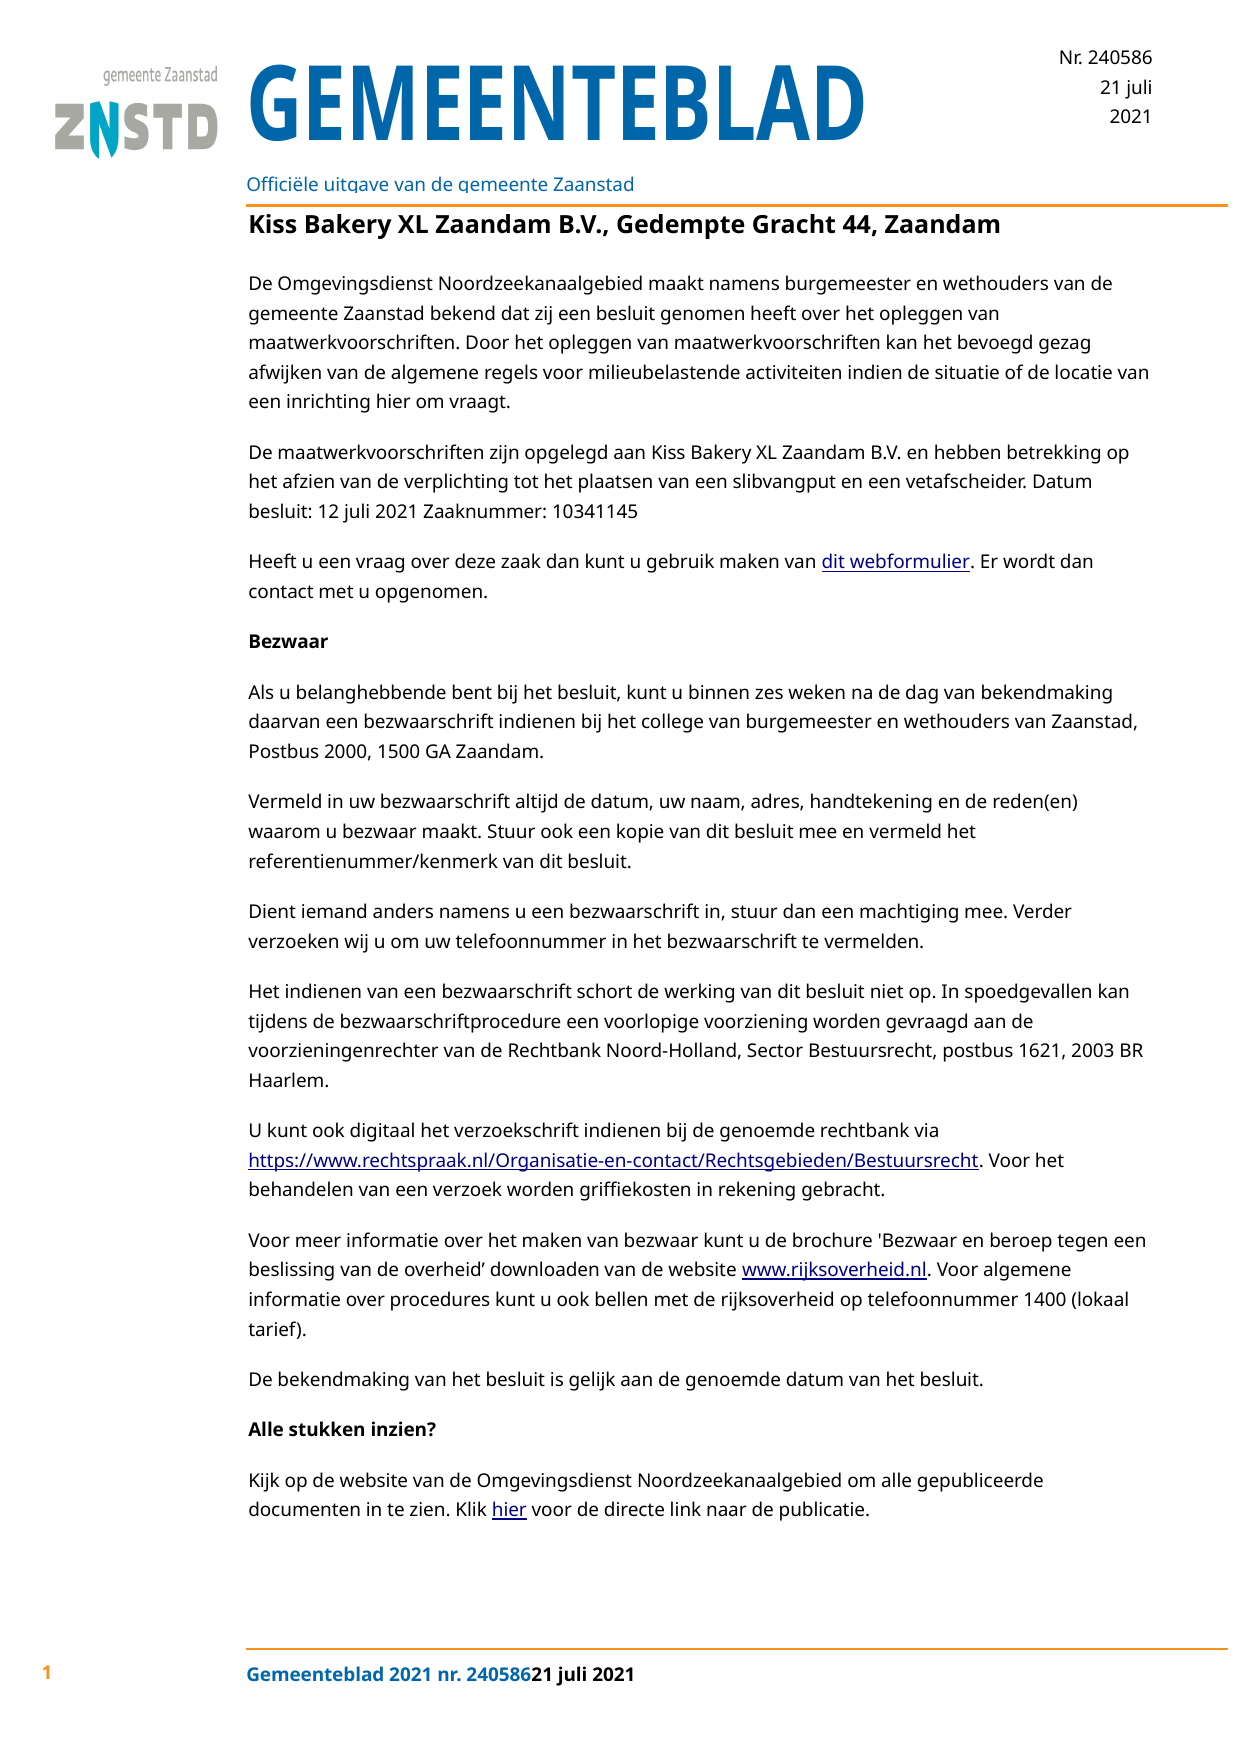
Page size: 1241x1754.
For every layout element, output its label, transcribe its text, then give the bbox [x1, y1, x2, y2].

text Kiss Bakery XL Zaandam B.V., Gedempte Gracht 44, Zaandam [248, 207, 1152, 241]
text Voor meer informatie over het maken van bezwaar kunt u de brochure 'Bezwaar en beroep tegen een beslissing van de overheid’ downloaden van de website www.rijksoverheid.nl. Voor algemene informatie over procedures kunt u ook bellen met de rijksoverheid op telefoonnummer 1400 (lokaal tarief). [248, 1227, 1152, 1341]
text De bekendmaking van het besluit is gelijk aan de genoemde datum van het besluit. [248, 1366, 1152, 1392]
text Dient iemand anders namens u een bezwaarschrift in, stuur dan een machtiging mee. Verder verzoeken wij u om uw telefoonnummer in het bezwaarschrift te vermelden. [248, 898, 1152, 953]
text Vermeld in uw bezwaarschrift altijd de datum, uw naam, adres, handtekening en de reden(en) waarom u bezwaar maakt. Stuur ook een kopie van dit besluit mee en vermeld het referentienummer/kenmerk van dit besluit. [248, 789, 1152, 873]
text De Omgevingsdienst Noordzeekanaalgebied maakt namens burgemeester en wethouders van de gemeente Zaanstad bekend dat zij een besluit genomen heeft over het opleggen van maatwerkvoorschriften. Door het opleggen van maatwerkvoorschriften kan het bevoegd gezag afwijken van de algemene regels voor milieubelastende activiteiten indien de situatie of de locatie van een inrichting hier om vraagt. [248, 270, 1152, 414]
text De maatwerkvoorschriften zijn opgelegd aan Kiss Bakery XL Zaandam B.V. en hebben betrekking op het afzien van de verplichting tot het plaatsen van een slibvangput en een vetafscheider. Datum besluit: 12 juli 2021 Zaaknummer: 10341145 [248, 439, 1152, 524]
picture [41, 47, 231, 172]
text Kijk op de website van de Omgevingsdienst Noordzeekanaalgebied om alle gepubliceerde documenten in te zien. Klik hier voor de directe link naar de publicatie. [248, 1467, 1152, 1522]
text Als u belanghebbende bent bij het besluit, kunt u binnen zes weken na de dag van bekendmaking daarvan een bezwaarschrift indienen bij het college van burgemeester en wethouders van Zaanstad, Postbus 2000, 1500 GA Zaandam. [248, 679, 1152, 764]
text Heeft u een vraag over deze zaak dan kunt u gebruik maken van dit webformulier. Er wordt dan contact met u opgenomen. [248, 549, 1152, 604]
text Alle stukken inzien? [248, 1417, 1152, 1442]
text Bezwaar [248, 629, 1152, 654]
text Het indienen van een bezwaarschrift schort de werking van dit besluit niet op. In spoedgevallen kan tijdens de bezwaarschriftprocedure een voorlopige voorziening worden gevraagd aan de voorzieningenrechter van de Rechtbank Noord-Holland, Sector Bestuursrecht, postbus 1621, 2003 BR Haarlem. [248, 978, 1152, 1093]
text U kunt ook digitaal het verzoekschrift indienen bij de genoemde rechtbank via https://www.rechtspraak.nl/Organisatie-en-contact/Rechtsgebieden/Bestuursrecht. Voor het behandelen van een verzoek worden griffiekosten in rekening gebracht. [248, 1117, 1152, 1202]
